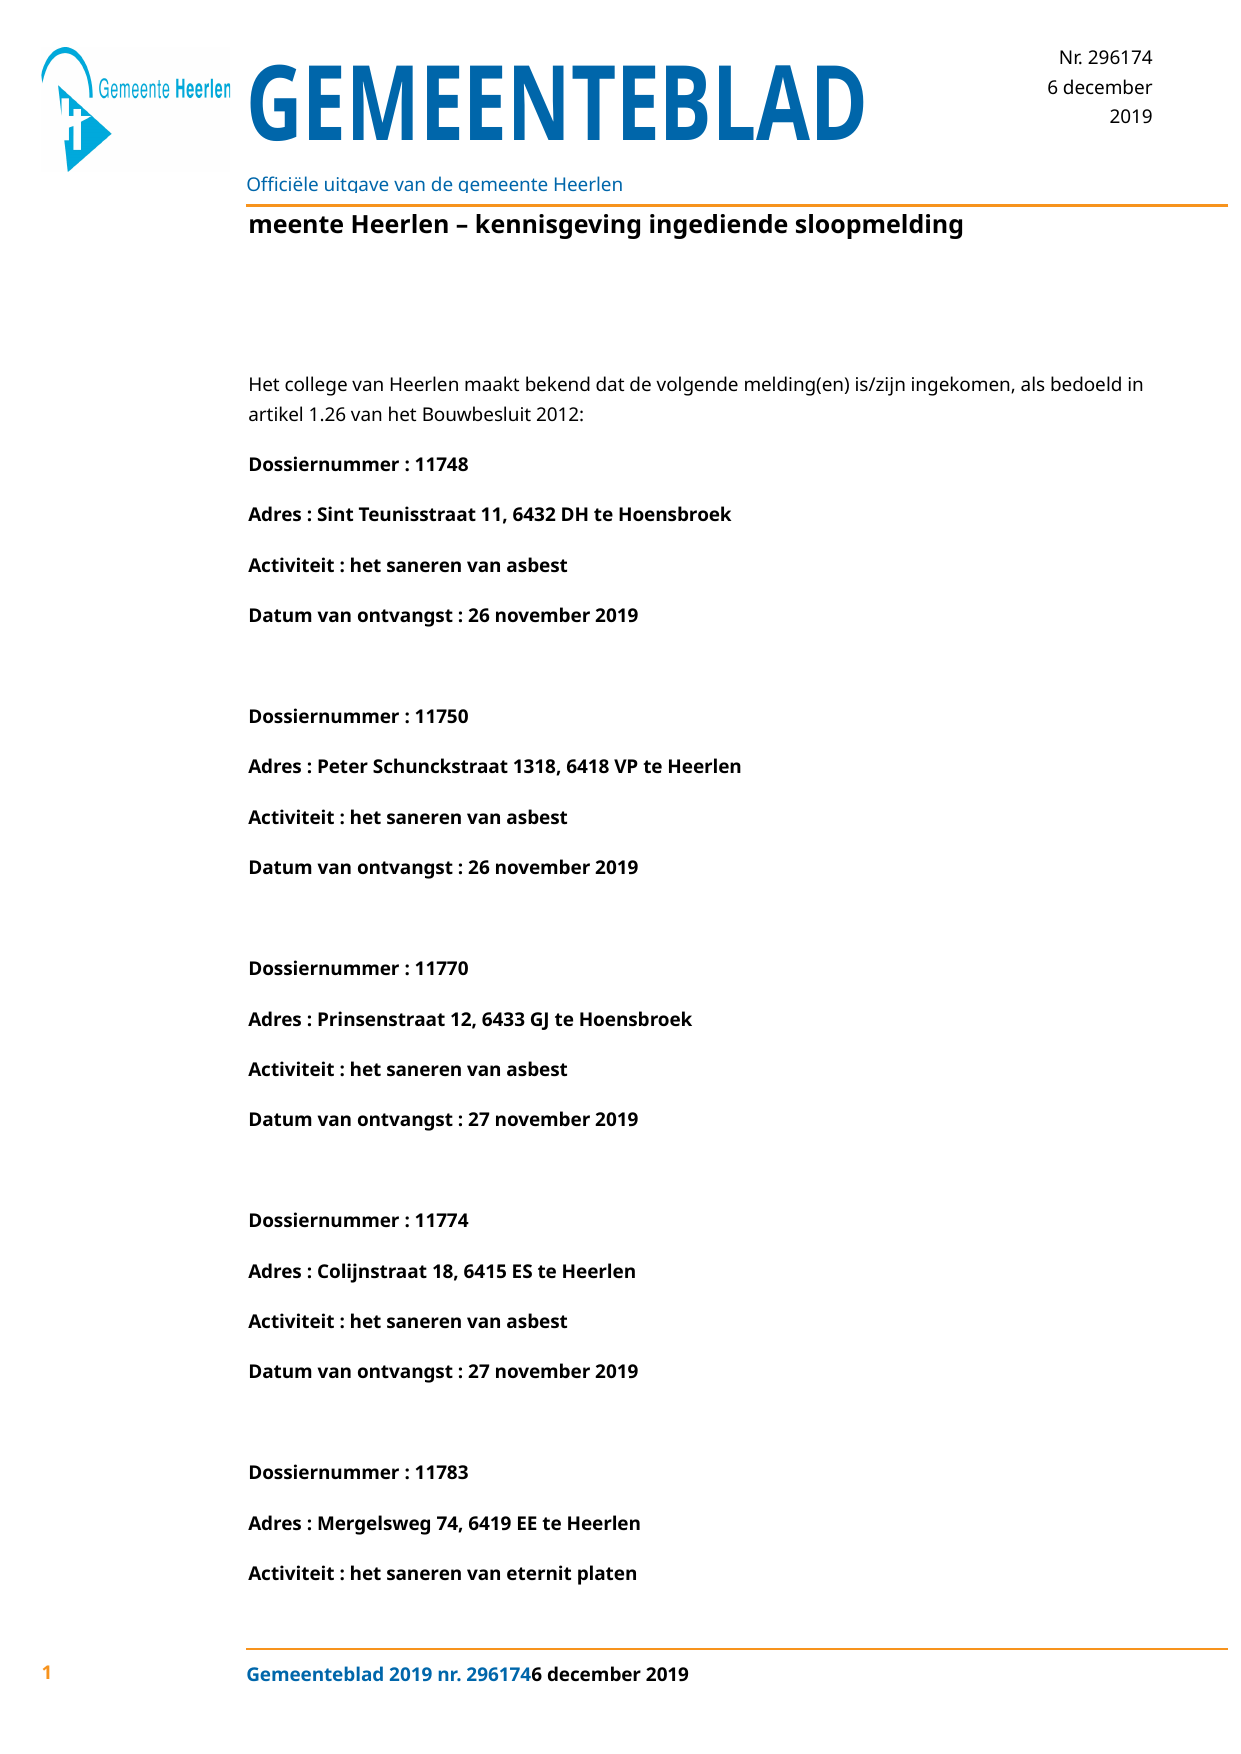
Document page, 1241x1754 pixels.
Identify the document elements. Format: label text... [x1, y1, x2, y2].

text Datum van ontvangst : 27 november 2019 [248, 1359, 1152, 1384]
text Activiteit : het saneren van asbest [248, 552, 1152, 578]
picture [41, 47, 231, 172]
text Activiteit : het saneren van eternit platen [248, 1560, 1152, 1586]
text Dossiernummer : 11783 [248, 1459, 1152, 1485]
picture [41, 47, 59, 70]
text Datum van ontvangst : 26 november 2019 [248, 602, 1152, 628]
text Dossiernummer : 11770 [248, 955, 1152, 981]
text Adres : Colijnstraat 18, 6415 ES te Heerlen [248, 1258, 1152, 1283]
text meente Heerlen – kennisgeving ingediende sloopmelding [248, 207, 1152, 241]
text Dossiernummer : 11774 [248, 1207, 1152, 1233]
text Activiteit : het saneren van asbest [248, 1308, 1152, 1334]
text Activiteit : het saneren van asbest [248, 1056, 1152, 1082]
text Adres : Mergelsweg 74, 6419 EE te Heerlen [248, 1510, 1152, 1536]
text Datum van ontvangst : 27 november 2019 [248, 1107, 1152, 1132]
text Adres : Peter Schunckstraat 1318, 6418 VP te Heerlen [248, 754, 1152, 779]
text Adres : Prinsenstraat 12, 6433 GJ te Hoensbroek [248, 1006, 1152, 1031]
text Adres : Sint Teunisstraat 11, 6432 DH te Hoensbroek [248, 502, 1152, 527]
text Dossiernummer : 11748 [248, 451, 1152, 477]
text Het college van Heerlen maakt bekend dat de volgende melding(en) is/zijn ingekomen, als bedoeld in artikel 1.26 van het Bouwbesluit 2012: [248, 371, 1152, 426]
text Dossiernummer : 11750 [248, 703, 1152, 729]
text Activiteit : het saneren van asbest [248, 804, 1152, 830]
text Datum van ontvangst : 26 november 2019 [248, 854, 1152, 880]
